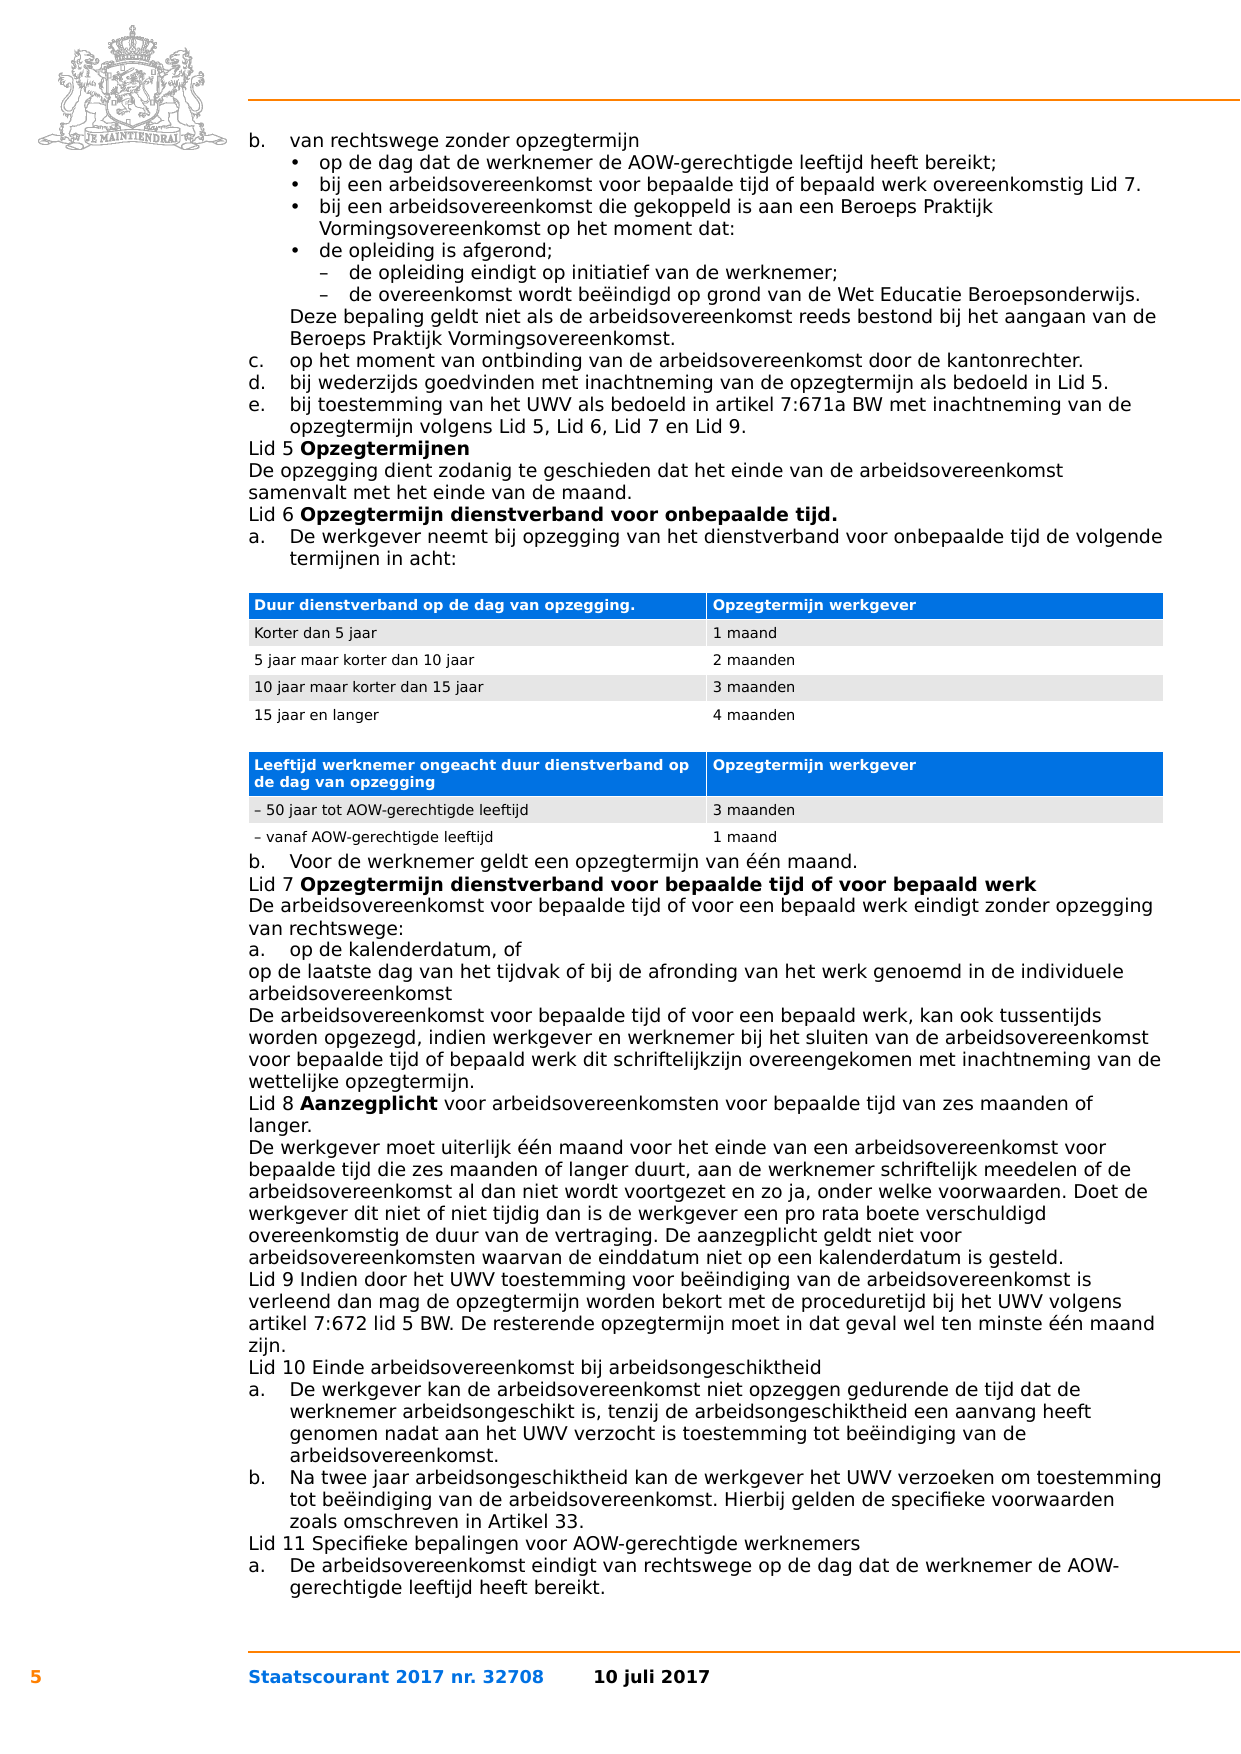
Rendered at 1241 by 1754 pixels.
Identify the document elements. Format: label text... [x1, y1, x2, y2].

table_cell 2 maanden [707, 647, 1163, 673]
text De werkgever moet uiterlijk één maand voor het einde van een arbeidsovereenkomst voor bepaalde tijd die zes maanden of langer duurt, aan de werknemer schriftelijk meedelen of de arbeidsovereenkomst al dan niet wordt voortgezet en zo ja, onder welke voorwaarden. Doet de werkgever dit niet of niet tijdig dan is de werkgever een pro rata boete verschuldigd overeenkomstig de duur van de vertraging. De aanzegplicht geldt niet voor arbeidsovereenkomsten waarvan de einddatum niet op een kalenderdatum is gesteld. [248, 1137, 1163, 1269]
table_header Duur dienstverband op de dag van opzegging. [249, 593, 706, 619]
text Lid 11 Specifieke bepalingen voor AOW-gerechtigde werknemers [248, 1533, 1163, 1555]
table_cell – vanaf AOW-gerechtigde leeftijd [249, 824, 706, 850]
text • bij een arbeidsovereenkomst voor bepaalde tijd of bepaald werk overeenkomstig Lid 7. [289, 174, 1163, 196]
text d. bij wederzijds goedvinden met inachtneming van de opzegtermijn als bedoeld in Lid 5. [248, 372, 1163, 394]
text De arbeidsovereenkomst voor bepaalde tijd of voor een bepaald werk, kan ook tussentijds worden opgezegd, indien werkgever en werknemer bij het sluiten van de arbeidsovereenkomst voor bepaalde tijd of bepaald werk dit schriftelijkzijn overeengekomen met inachtneming van de wettelijke opzegtermijn. [248, 1005, 1163, 1093]
text Lid 6 Opzegtermijn dienstverband voor onbepaalde tijd. [248, 503, 1163, 526]
text • bij een arbeidsovereenkomst die gekoppeld is aan een Beroeps Praktijk Vormingsovereenkomst op het moment dat: [289, 196, 1163, 240]
table_cell 1 maand [707, 824, 1163, 850]
table_cell 10 jaar maar korter dan 15 jaar [249, 675, 706, 701]
table_header Opzegtermijn werkgever [707, 752, 1163, 796]
table_cell Korter dan 5 jaar [249, 620, 706, 646]
text a. op de kalenderdatum, of [248, 939, 1163, 961]
picture [38, 25, 227, 150]
text Deze bepaling geldt niet als de arbeidsovereenkomst reeds bestond bij het aangaan van de Beroeps Praktijk Vormingsovereenkomst. [289, 306, 1163, 350]
text b. van rechtswege zonder opzegtermijn [248, 130, 1163, 152]
table_header Opzegtermijn werkgever [707, 593, 1163, 619]
text op de laatste dag van het tijdvak of bij de afronding van het werk genoemd in de individuele arbeidsovereenkomst [248, 961, 1163, 1005]
text a. De werkgever kan de arbeidsovereenkomst niet opzeggen gedurende de tijd dat de werknemer arbeidsongeschikt is, tenzij de arbeidsongeschiktheid een aanvang heeft genomen nadat aan het UWV verzocht is toestemming tot beëindiging van de arbeidsovereenkomst. [248, 1379, 1163, 1467]
text b. Na twee jaar arbeidsongeschiktheid kan de werkgever het UWV verzoeken om toestemming tot beëindiging van de arbeidsovereenkomst. Hierbij gelden de specifieke voorwaarden zoals omschreven in Artikel 33. [248, 1467, 1163, 1533]
text • op de dag dat de werknemer de AOW-gerechtigde leeftijd heeft bereikt; [289, 152, 1163, 174]
text b. Voor de werknemer geldt een opzegtermijn van één maand. [248, 851, 1163, 873]
table_header Leeftijd werknemer ongeacht duur dienstverband op de dag van opzegging [249, 752, 706, 796]
text Lid 9 Indien door het UWV toestemming voor beëindiging van de arbeidsovereenkomst is verleend dan mag de opzegtermijn worden bekort met de proceduretijd bij het UWV volgens artikel 7:672 lid 5 BW. De resterende opzegtermijn moet in dat geval wel ten minste één maand zijn. [248, 1269, 1163, 1357]
text Lid 10 Einde arbeidsovereenkomst bij arbeidsongeschiktheid [248, 1357, 1163, 1379]
text Lid 7 Opzegtermijn dienstverband voor bepaalde tijd of voor bepaald werk [248, 873, 1163, 895]
table_cell 3 maanden [707, 797, 1163, 823]
text • de opleiding is afgerond; [289, 240, 1163, 262]
text c. op het moment van ontbinding van de arbeidsovereenkomst door de kantonrechter. [248, 350, 1163, 372]
text a. De arbeidsovereenkomst eindigt van rechtswege op de dag dat de werknemer de AOW- gerechtigde leeftijd heeft bereikt. [248, 1555, 1163, 1599]
table_cell 5 jaar maar korter dan 10 jaar [249, 647, 706, 673]
table_cell 3 maanden [707, 675, 1163, 701]
table_cell 4 maanden [707, 702, 1163, 728]
text a. De werkgever neemt bij opzegging van het dienstverband voor onbepaalde tijd de volgende termijnen in acht: [248, 526, 1163, 569]
text e. bij toestemming van het UWV als bedoeld in artikel 7:671a BW met inachtneming van de opzegtermijn volgens Lid 5, Lid 6, Lid 7 en Lid 9. [248, 394, 1163, 438]
text – de overeenkomst wordt beëindigd op grond van de Wet Educatie Beroepsonderwijs. [319, 284, 1163, 306]
text De arbeidsovereenkomst voor bepaalde tijd of voor een bepaald werk eindigt zonder opzegging van rechtswege: [248, 895, 1163, 939]
text Lid 5 Opzegtermijnen [248, 438, 1163, 459]
table_cell 15 jaar en langer [249, 702, 706, 728]
table_cell 1 maand [707, 620, 1163, 646]
text Lid 8 Aanzegplicht voor arbeidsovereenkomsten voor bepaalde tijd van zes maanden of langer. [248, 1093, 1163, 1137]
text De opzegging dient zodanig te geschieden dat het einde van de arbeidsovereenkomst samenvalt met het einde van de maand. [248, 459, 1163, 503]
table_cell – 50 jaar tot AOW-gerechtigde leeftijd [249, 797, 706, 823]
text – de opleiding eindigt op initiatief van de werknemer; [319, 262, 1163, 284]
